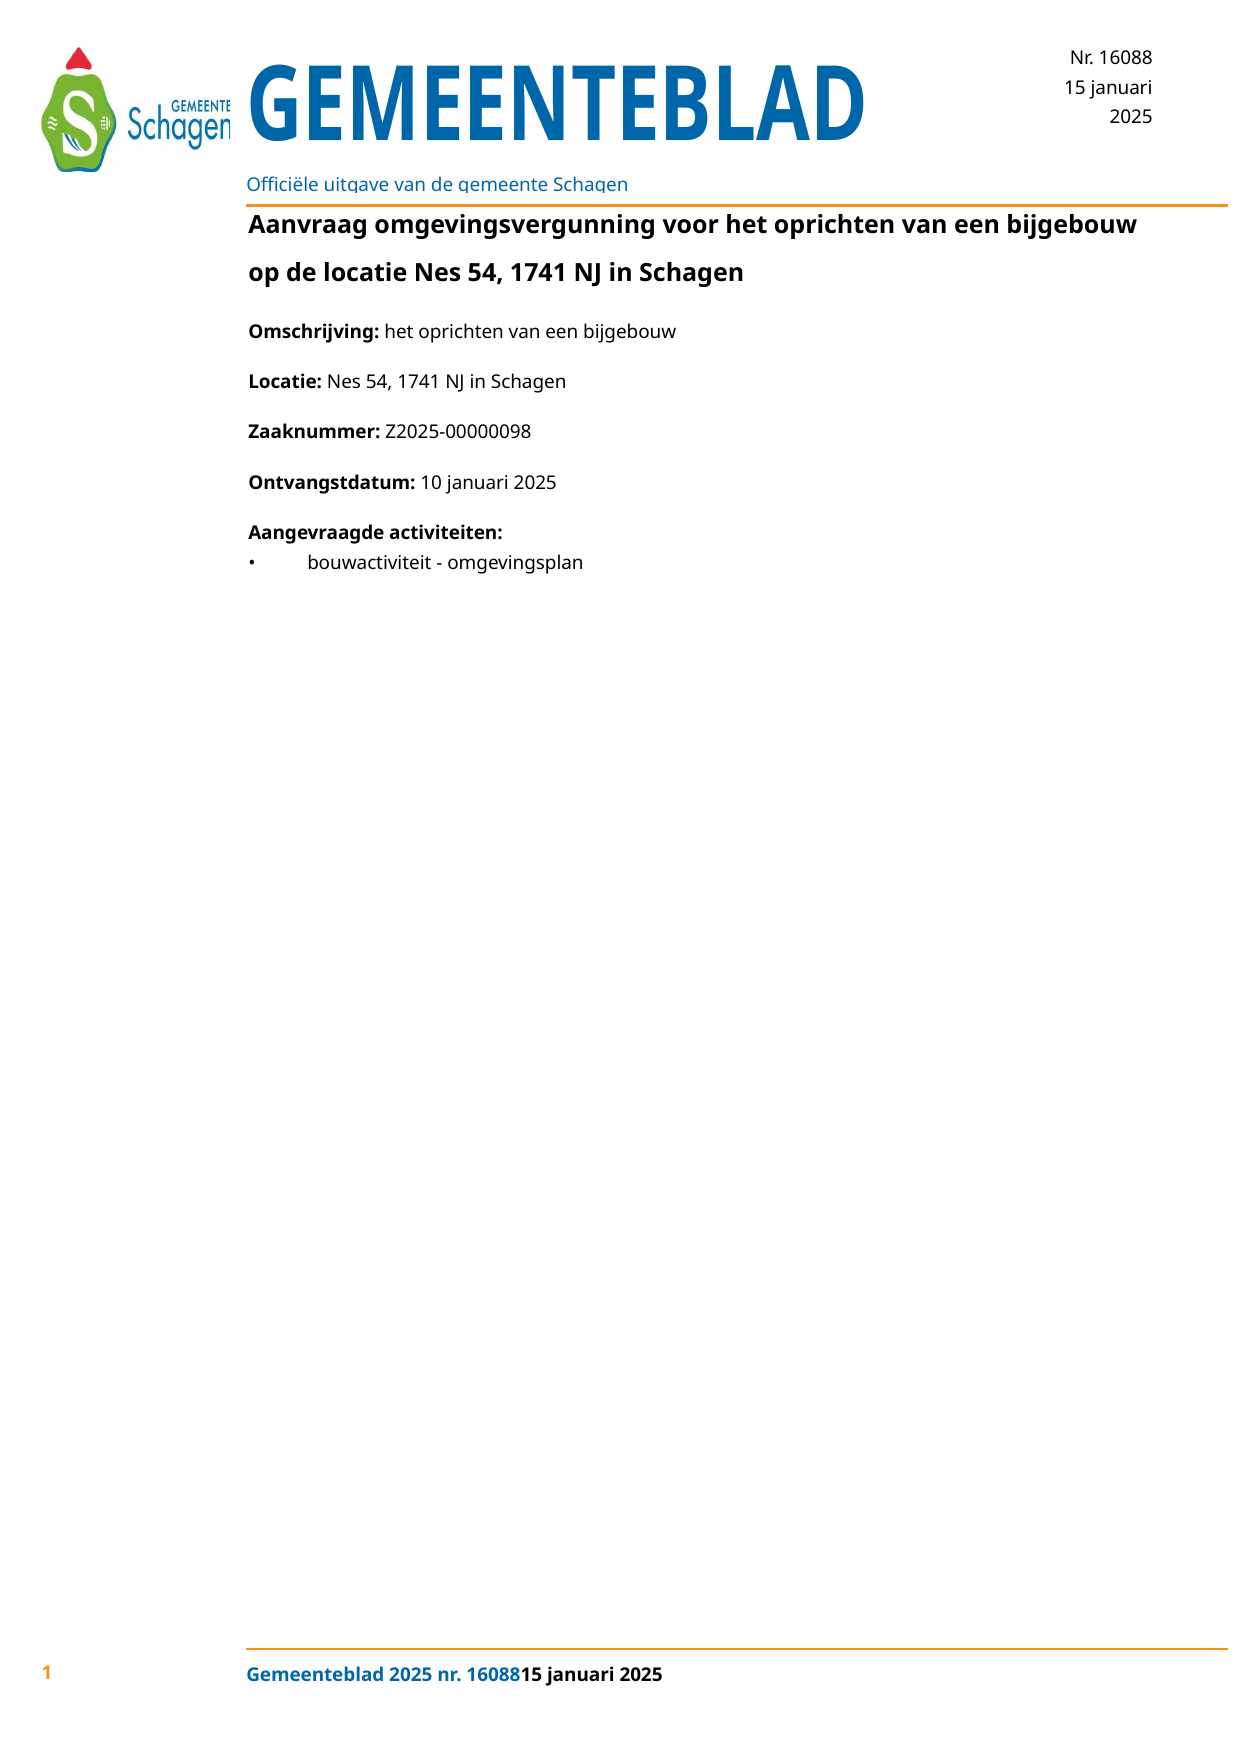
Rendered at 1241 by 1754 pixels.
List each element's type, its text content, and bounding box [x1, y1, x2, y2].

text Ontvangstdatum: 10 januari 2025 [248, 469, 1152, 495]
text Locatie: Nes 54, 1741 NJ in Schagen [248, 368, 1152, 394]
text Zaaknummer: Z2025-00000098 [248, 419, 1152, 444]
list bouwactiviteit - omgevingsplan [248, 549, 1152, 575]
picture [41, 47, 231, 172]
text Omschrijving: het oprichten van een bijgebouw [248, 318, 1152, 344]
text Aanvraag omgevingsvergunning voor het oprichten van een bijgebouw op de locatie Nes 54, 1741 NJ in Schagen [248, 207, 1152, 288]
text Aangevraagde activiteiten: [248, 519, 1152, 545]
